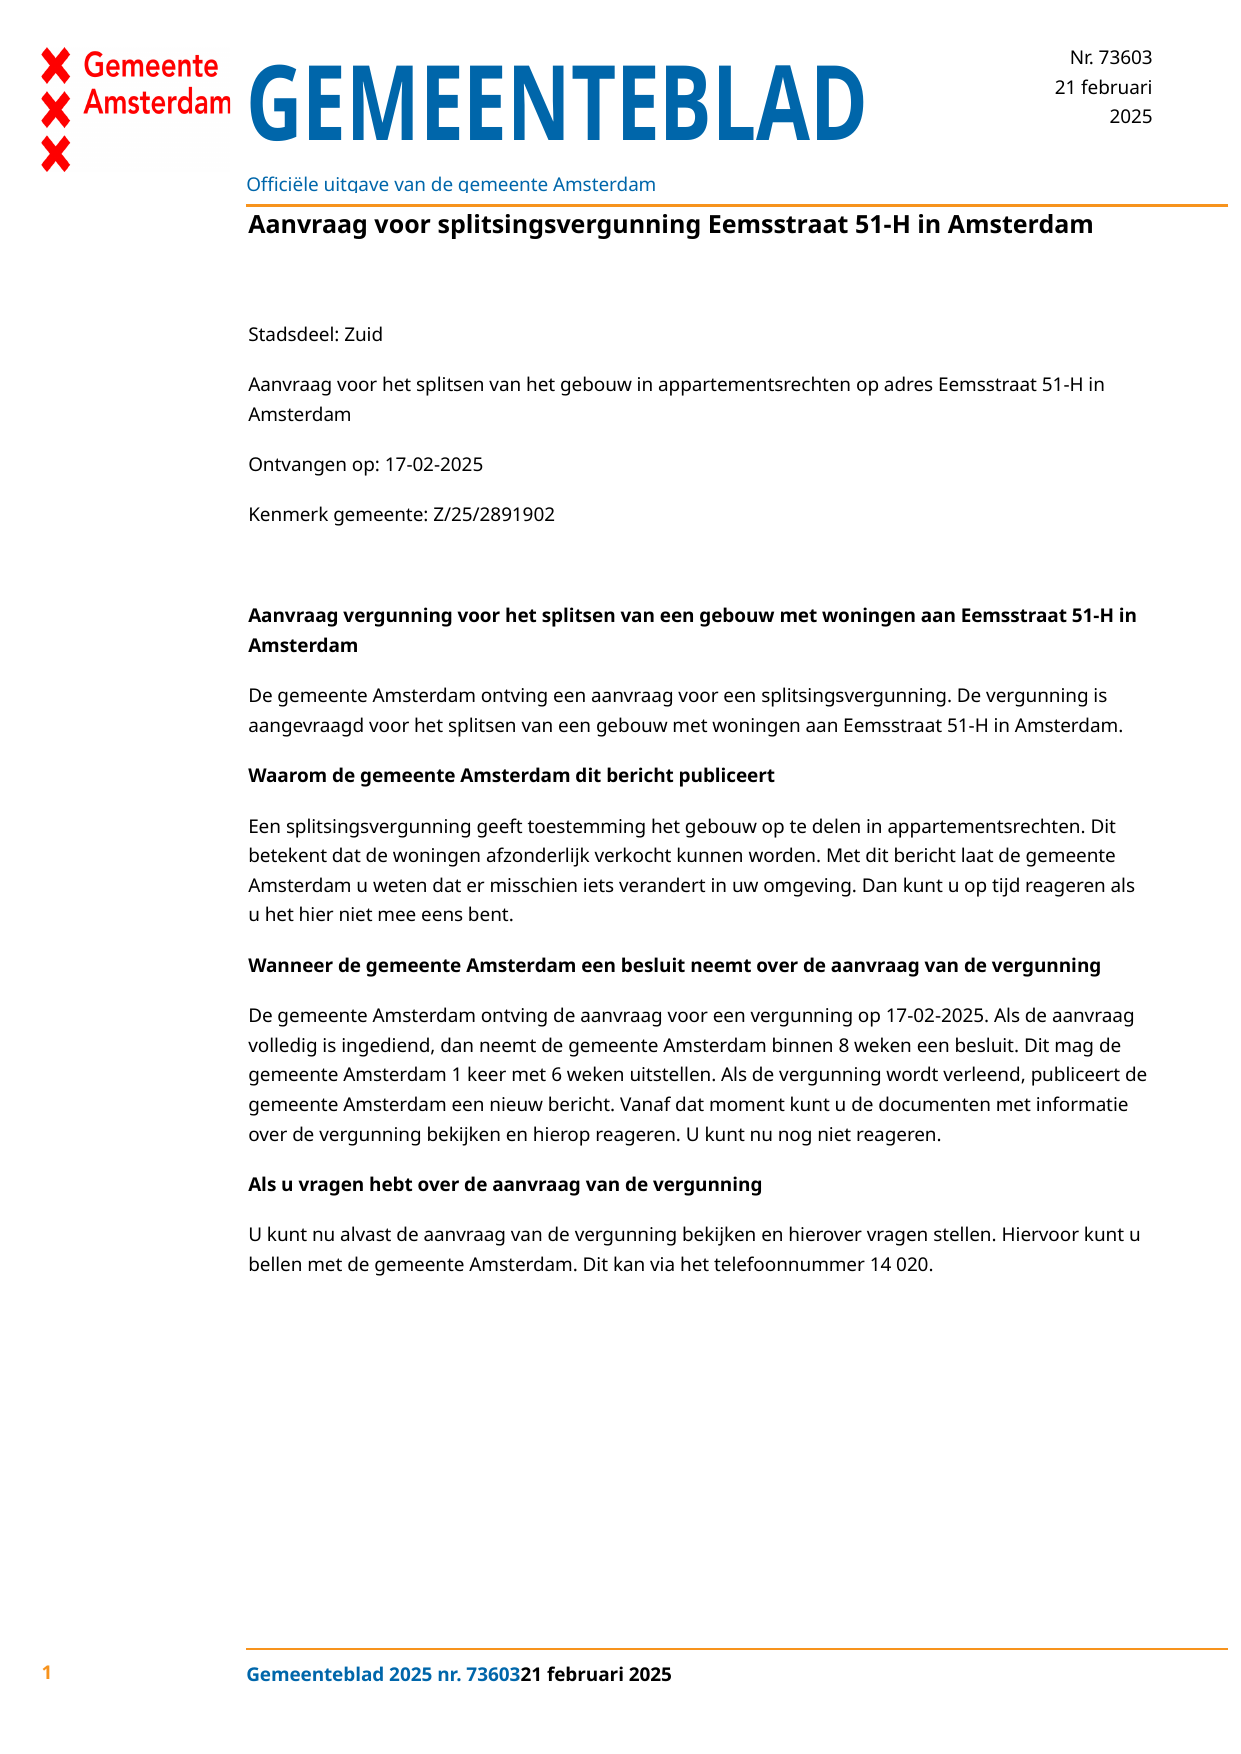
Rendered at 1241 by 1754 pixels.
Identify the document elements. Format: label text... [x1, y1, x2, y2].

text Ontvangen op: 17-02-2025 [248, 451, 1152, 477]
text De gemeente Amsterdam ontving een aanvraag voor een splitsingsvergunning. De vergunning is aangevraagd voor het splitsen van een gebouw met woningen aan Eemsstraat 51-H in Amsterdam. [248, 682, 1152, 738]
text Aanvraag voor het splitsen van het gebouw in appartementsrechten op adres Eemsstraat 51-H in Amsterdam [248, 371, 1152, 426]
text Aanvraag vergunning voor het splitsen van een gebouw met woningen aan Eemsstraat 51-H in Amsterdam [248, 602, 1152, 658]
text Aanvraag voor splitsingsvergunning Eemsstraat 51-H in Amsterdam [248, 207, 1152, 241]
text Stadsdeel: Zuid [248, 321, 1152, 346]
text Wanneer de gemeente Amsterdam een besluit neemt over de aanvraag van de vergunning [248, 952, 1152, 978]
text Waarom de gemeente Amsterdam dit bericht publiceert [248, 762, 1152, 788]
text Een splitsingsvergunning geeft toestemming het gebouw op te delen in appartementsrechten. Dit betekent dat de woningen afzonderlijk verkocht kunnen worden. Met dit bericht laat de gemeente Amsterdam u weten dat er misschien iets verandert in uw omgeving. Dan kunt u op tijd reageren als u het hier niet mee eens bent. [248, 813, 1152, 927]
picture [41, 47, 231, 172]
text De gemeente Amsterdam ontving de aanvraag voor een vergunning op 17-02-2025. Als de aanvraag volledig is ingediend, dan neemt de gemeente Amsterdam binnen 8 weken een besluit. Dit mag de gemeente Amsterdam 1 keer met 6 weken uitstellen. Als de vergunning wordt verleend, publiceert de gemeente Amsterdam een nieuw bericht. Vanaf dat moment kunt u de documenten met informatie over de vergunning bekijken en hierop reageren. U kunt nu nog niet reageren. [248, 1002, 1152, 1146]
text Als u vragen hebt over de aanvraag van de vergunning [248, 1171, 1152, 1197]
text U kunt nu alvast de aanvraag van de vergunning bekijken en hierover vragen stellen. Hiervoor kunt u bellen met de gemeente Amsterdam. Dit kan via het telefoonnummer 14 020. [248, 1222, 1152, 1277]
text Kenmerk gemeente: Z/25/2891902 [248, 502, 1152, 527]
